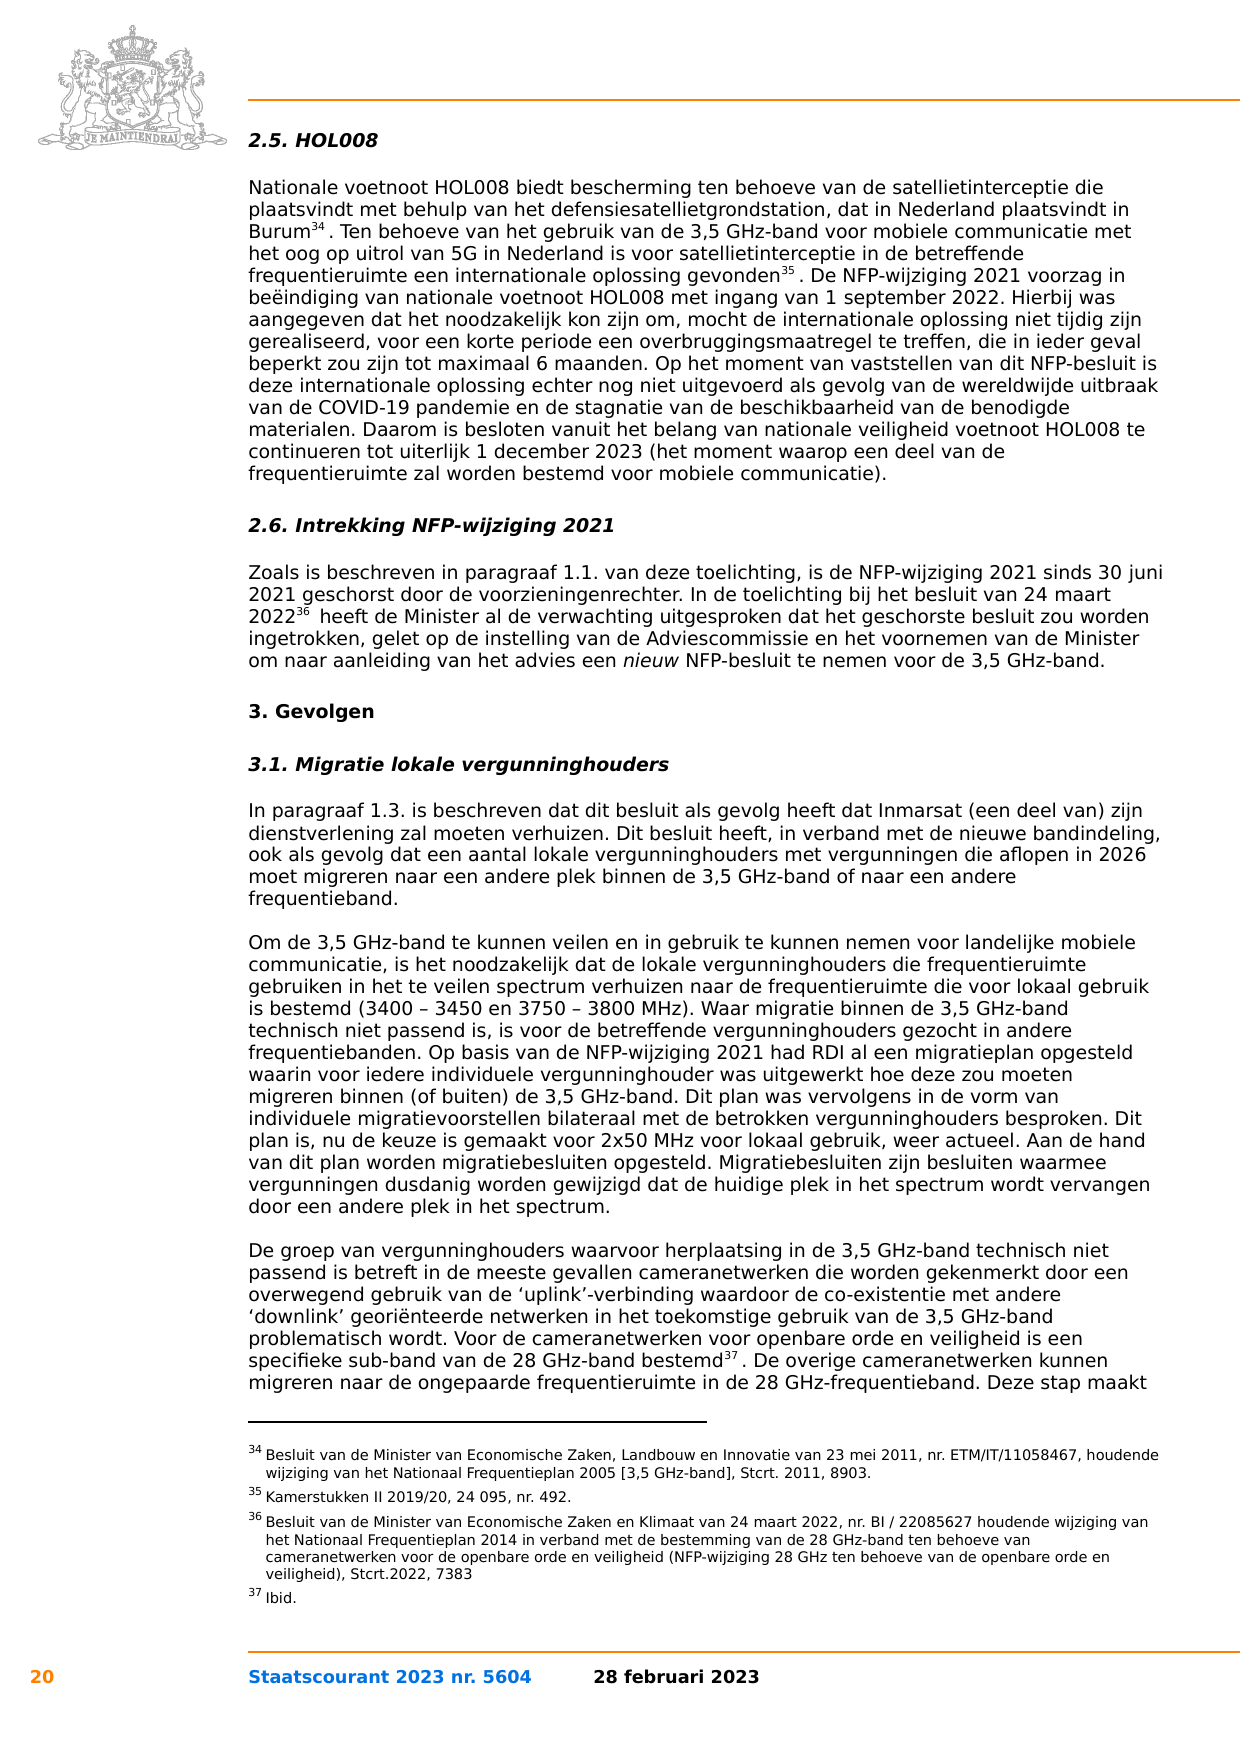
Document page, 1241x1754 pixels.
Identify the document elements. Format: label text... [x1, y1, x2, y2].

subtitle 2.6. Intrekking NFP-wijziging 2021 [248, 514, 1163, 537]
text In paragraaf 1.3. is beschreven dat dit besluit als gevolg heeft dat Inmarsat (een deel van) zijn dienstverlening zal moeten verhuizen. Dit besluit heeft, in verband met de nieuwe bandindeling, ook als gevolg dat een aantal lokale vergunninghouders met vergunningen die aflopen in 2026 moet migreren naar een andere plek binnen de 3,5 GHz-band of naar een andere frequentieband. [248, 800, 1163, 910]
text Zoals is beschreven in paragraaf 1.1. van deze toelichting, is de NFP-wijziging 2021 sinds 30 juni 2021 geschorst door de voorzieningenrechter. In de toelichting bij het besluit van 24 maart 2022 heeft de Minister al de verwachting uitgesproken dat het geschorste besluit zou worden ingetrokken, gelet op de instelling van de Adviescommissie en het voornemen van de Minister om naar aanleiding van het advies een nieuw NFP-besluit te nemen voor de 3,5 GHz-band. [248, 562, 1163, 671]
subtitle 3.1. Migratie lokale vergunninghouders [248, 753, 1163, 775]
picture [38, 25, 227, 150]
text Ibid. [248, 1586, 1163, 1608]
subtitle 3. Gevolgen [248, 701, 1163, 723]
text De groep van vergunninghouders waarvoor herplaatsing in de 3,5 GHz-band technisch niet passend is betreft in de meeste gevallen cameranetwerken die worden gekenmerkt door een overwegend gebruik van de ‘uplink’-verbinding waardoor de co-existentie met andere ‘downlink’ georiënteerde netwerken in het toekomstige gebruik van de 3,5 GHz-band problematisch wordt. Voor de cameranetwerken voor openbare orde en veiligheid is een specifieke sub-band van de 28 GHz-band bestemd. De overige cameranetwerken kunnen migreren naar de ongepaarde frequentieruimte in de 28 GHz-frequentieband. Deze stap maakt [248, 1240, 1163, 1394]
text Kamerstukken II 2019/20, 24 095, nr. 492. [248, 1485, 1163, 1507]
text Besluit van de Minister van Economische Zaken, Landbouw en Innovatie van 23 mei 2011, nr. ETM/IT/11058467, houdende wijziging van het Nationaal Frequentieplan 2005 [3,5 GHz-band], Stcrt. 2011, 8903. [248, 1443, 1163, 1482]
text Om de 3,5 GHz-band te kunnen veilen en in gebruik te kunnen nemen voor landelijke mobiele communicatie, is het noodzakelijk dat de lokale vergunninghouders die frequentieruimte gebruiken in het te veilen spectrum verhuizen naar de frequentieruimte die voor lokaal gebruik is bestemd (3400 – 3450 en 3750 – 3800 MHz). Waar migratie binnen de 3,5 GHz-band technisch niet passend is, is voor de betreffende vergunninghouders gezocht in andere frequentiebanden. Op basis van de NFP-wijziging 2021 had RDI al een migratieplan opgesteld waarin voor iedere individuele vergunninghouder was uitgewerkt hoe deze zou moeten migreren binnen (of buiten) de 3,5 GHz-band. Dit plan was vervolgens in de vorm van individuele migratievoorstellen bilateraal met de betrokken vergunninghouders besproken. Dit plan is, nu de keuze is gemaakt voor 2x50 MHz voor lokaal gebruik, weer actueel. Aan de hand van dit plan worden migratiebesluiten opgesteld. Migratiebesluiten zijn besluiten waarmee vergunningen dusdanig worden gewijzigd dat de huidige plek in het spectrum wordt vervangen door een andere plek in het spectrum. [248, 932, 1163, 1218]
subtitle 2.5. HOL008 [248, 130, 1163, 152]
text Nationale voetnoot HOL008 biedt bescherming ten behoeve van de satellietinterceptie die plaatsvindt met behulp van het defensiesatellietgrondstation, dat in Nederland plaatsvindt in Burum. Ten behoeve van het gebruik van de 3,5 GHz-band voor mobiele communicatie met het oog op uitrol van 5G in Nederland is voor satellietinterceptie in de betreffende frequentieruimte een internationale oplossing gevonden. De NFP-wijziging 2021 voorzag in beëindiging van nationale voetnoot HOL008 met ingang van 1 september 2022. Hierbij was aangegeven dat het noodzakelijk kon zijn om, mocht de internationale oplossing niet tijdig zijn gerealiseerd, voor een korte periode een overbruggingsmaatregel te treffen, die in ieder geval beperkt zou zijn tot maximaal 6 maanden. Op het moment van vaststellen van dit NFP-besluit is deze internationale oplossing echter nog niet uitgevoerd als gevolg van de wereldwijde uitbraak van de COVID-19 pandemie en de stagnatie van de beschikbaarheid van de benodigde materialen. Daarom is besloten vanuit het belang van nationale veiligheid voetnoot HOL008 te continueren tot uiterlijk 1 december 2023 (het moment waarop een deel van de frequentieruimte zal worden bestemd voor mobiele communicatie). [248, 177, 1163, 484]
text Besluit van de Minister van Economische Zaken en Klimaat van 24 maart 2022, nr. BI / 22085627 houdende wijziging van het Nationaal Frequentieplan 2014 in verband met de bestemming van de 28 GHz-band ten behoeve van cameranetwerken voor de openbare orde en veiligheid (NFP-wijziging 28 GHz ten behoeve van de openbare orde en veiligheid), Stcrt.2022, 7383 [248, 1510, 1163, 1583]
